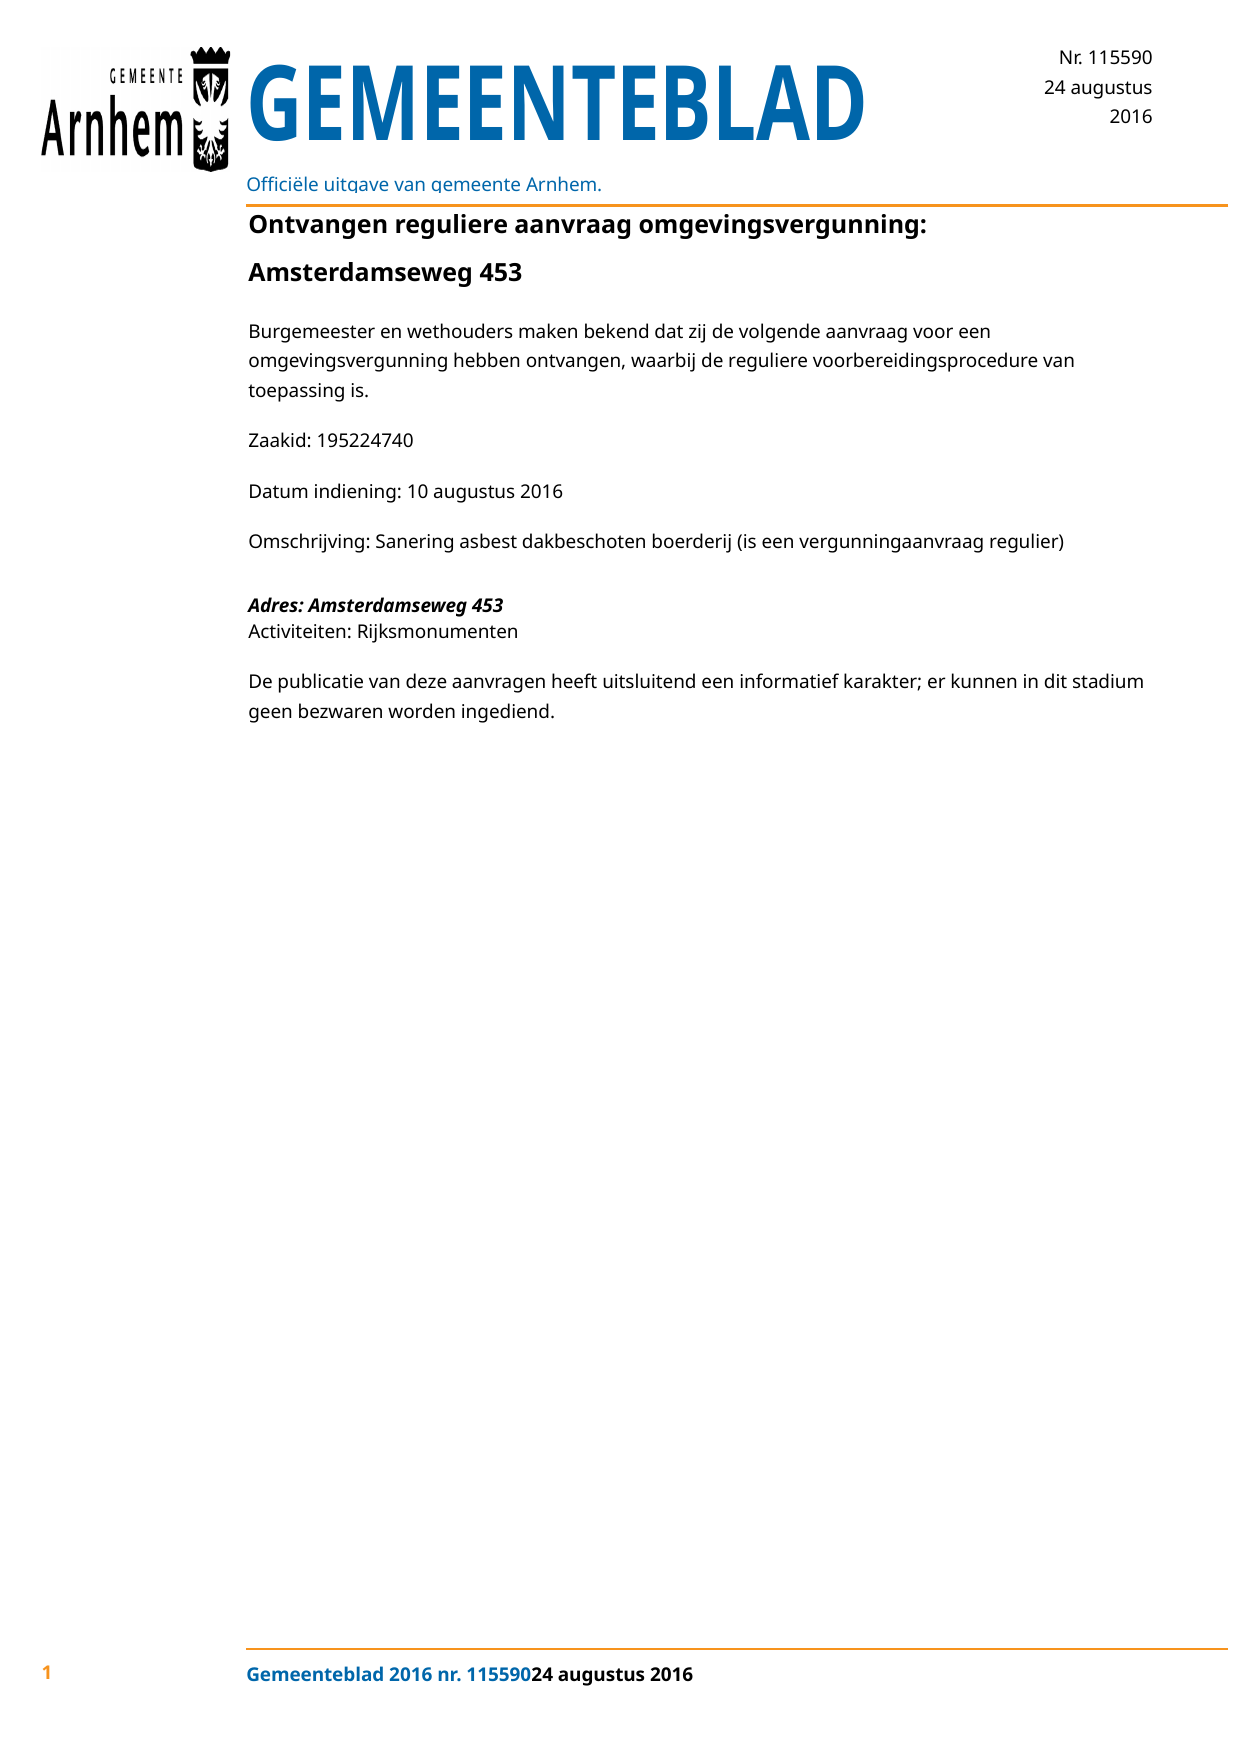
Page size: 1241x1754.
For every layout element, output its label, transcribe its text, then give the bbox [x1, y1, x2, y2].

text Burgemeester en wethouders maken bekend dat zij de volgende aanvraag voor een omgevingsvergunning hebben ontvangen, waarbij de reguliere voorbereidingsprocedure van toepassing is. [248, 318, 1152, 403]
text Datum indiening: 10 augustus 2016 [248, 478, 1152, 504]
text Zaakid: 195224740 [248, 427, 1152, 453]
text Omschrijving: Sanering asbest dakbeschoten boerderij (is een vergunningaanvraag regulier) [248, 528, 1152, 554]
text Adres: Amsterdamseweg 453 [248, 592, 1152, 618]
picture [41, 47, 231, 172]
text Ontvangen reguliere aanvraag omgevingsvergunning: Amsterdamseweg 453 [248, 207, 1152, 288]
text Activiteiten: Rijksmonumenten [248, 618, 1152, 644]
text De publicatie van deze aanvragen heeft uitsluitend een informatief karakter; er kunnen in dit stadium geen bezwaren worden ingediend. [248, 668, 1152, 724]
